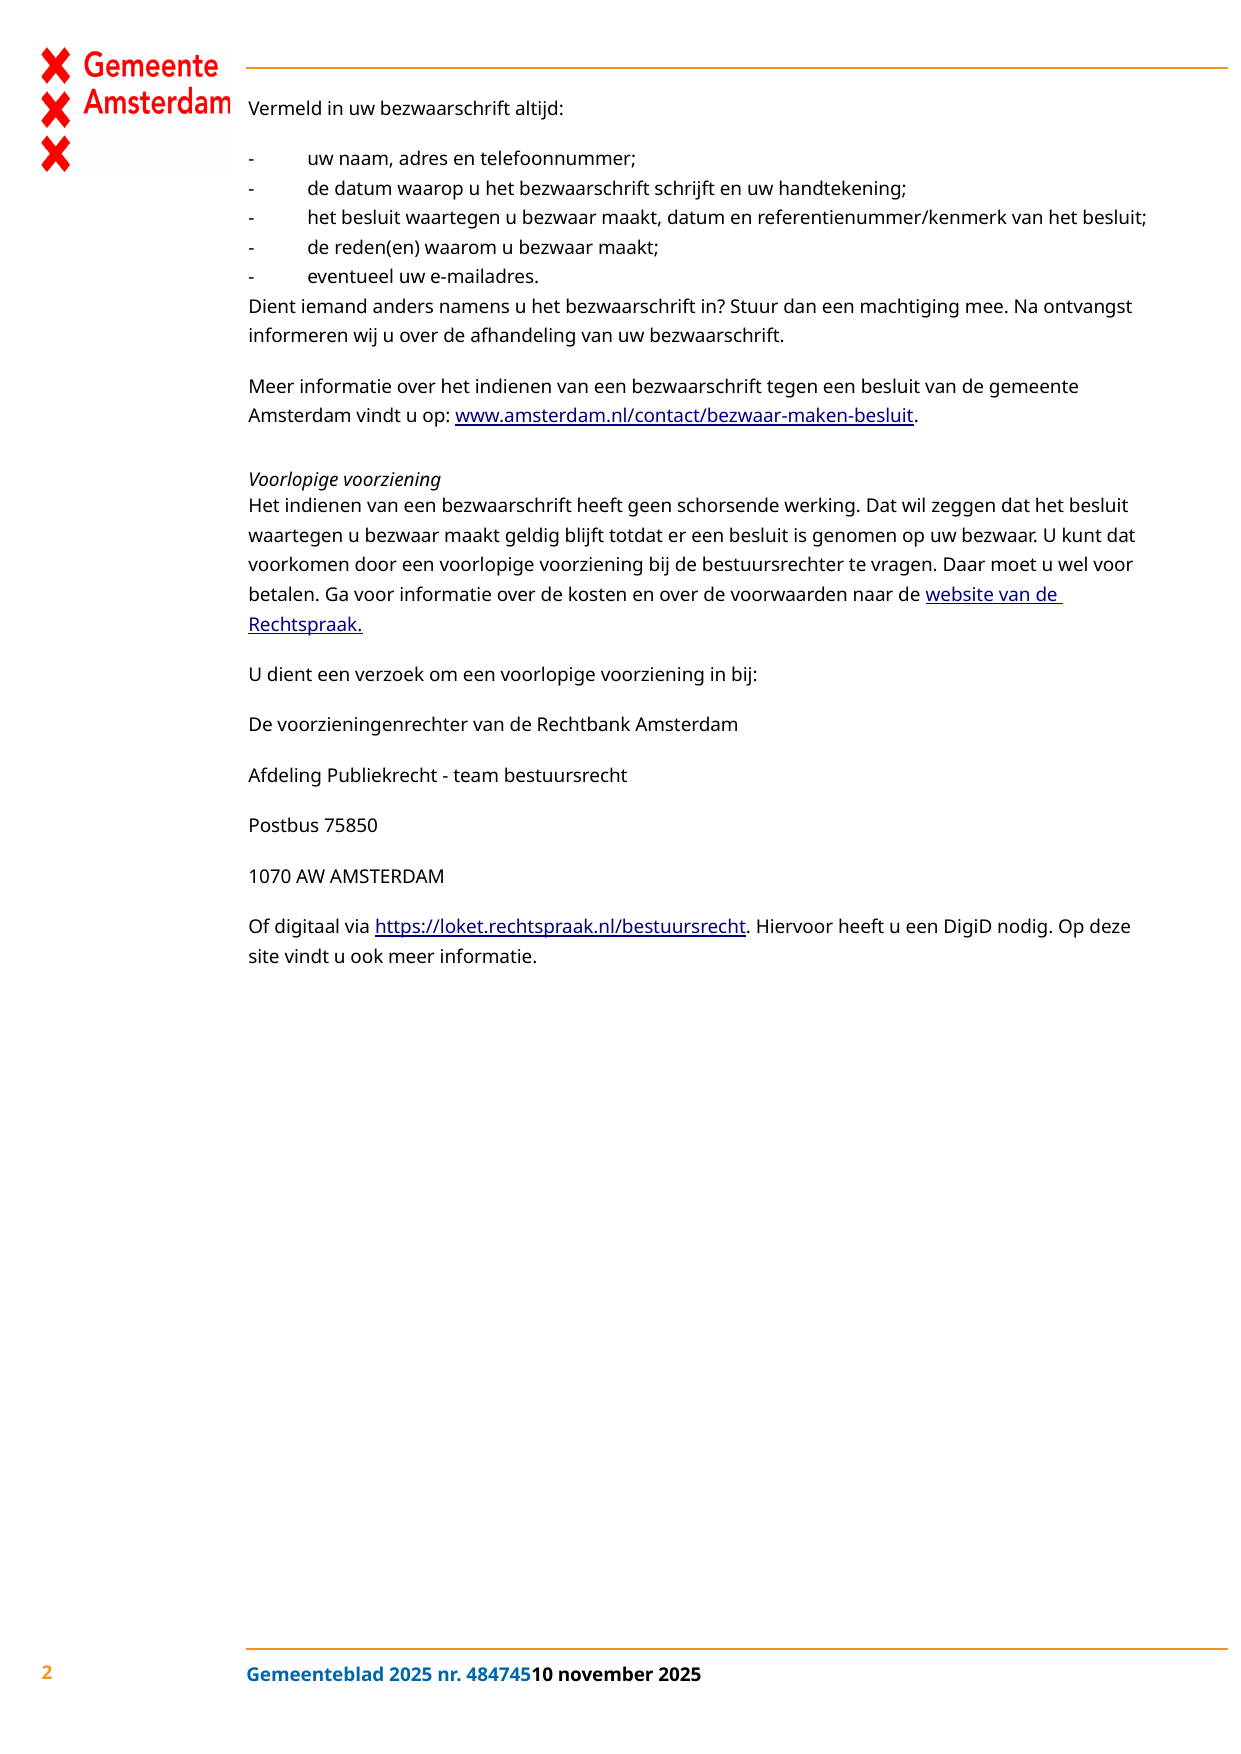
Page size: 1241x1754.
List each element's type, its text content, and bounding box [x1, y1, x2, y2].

text Of digitaal via https://loket.rechtspraak.nl/bestuursrecht. Hiervoor heeft u een DigiD nodig. Op deze site vindt u ook meer informatie. [248, 913, 1152, 968]
text U dient een verzoek om een voorlopige voorziening in bij: [248, 661, 1152, 687]
list uw naam, adres en telefoonnummer; [248, 145, 1152, 171]
text Het indienen van een bezwaarschrift heeft geen schorsende werking. Dat wil zeggen dat het besluit waartegen u bezwaar maakt geldig blijft totdat er een besluit is genomen op uw bezwaar. U kunt dat voorkomen door een voorlopige voorziening bij de bestuursrechter te vragen. Daar moet u wel voor betalen. Ga voor informatie over de kosten en over de voorwaarden naar de website van de Rechtspraak. [248, 492, 1152, 636]
text Voorlopige voorziening [248, 467, 1152, 492]
text Vermeld in uw bezwaarschrift altijd: [248, 95, 1152, 121]
text Postbus 75850 [248, 812, 1152, 838]
text De voorzieningenrechter van de Rechtbank Amsterdam [248, 712, 1152, 737]
text Afdeling Publiekrecht - team bestuursrecht [248, 762, 1152, 788]
picture [41, 47, 231, 172]
text 1070 AW AMSTERDAM [248, 863, 1152, 888]
list de reden(en) waarom u bezwaar maakt; [248, 234, 1152, 260]
list het besluit waartegen u bezwaar maakt, datum en referentienummer/kenmerk van het besluit; [248, 204, 1152, 230]
text Dient iemand anders namens u het bezwaarschrift in? Stuur dan een machtiging mee. Na ontvangst informeren wij u over de afhandeling van uw bezwaarschrift. [248, 293, 1152, 348]
list eventueel uw e-mailadres. [248, 263, 1152, 289]
text Meer informatie over het indienen van een bezwaarschrift tegen een besluit van de gemeente Amsterdam vindt u op: www.amsterdam.nl/contact/bezwaar-maken-besluit. [248, 373, 1152, 428]
list de datum waarop u het bezwaarschrift schrijft en uw handtekening; [248, 175, 1152, 201]
